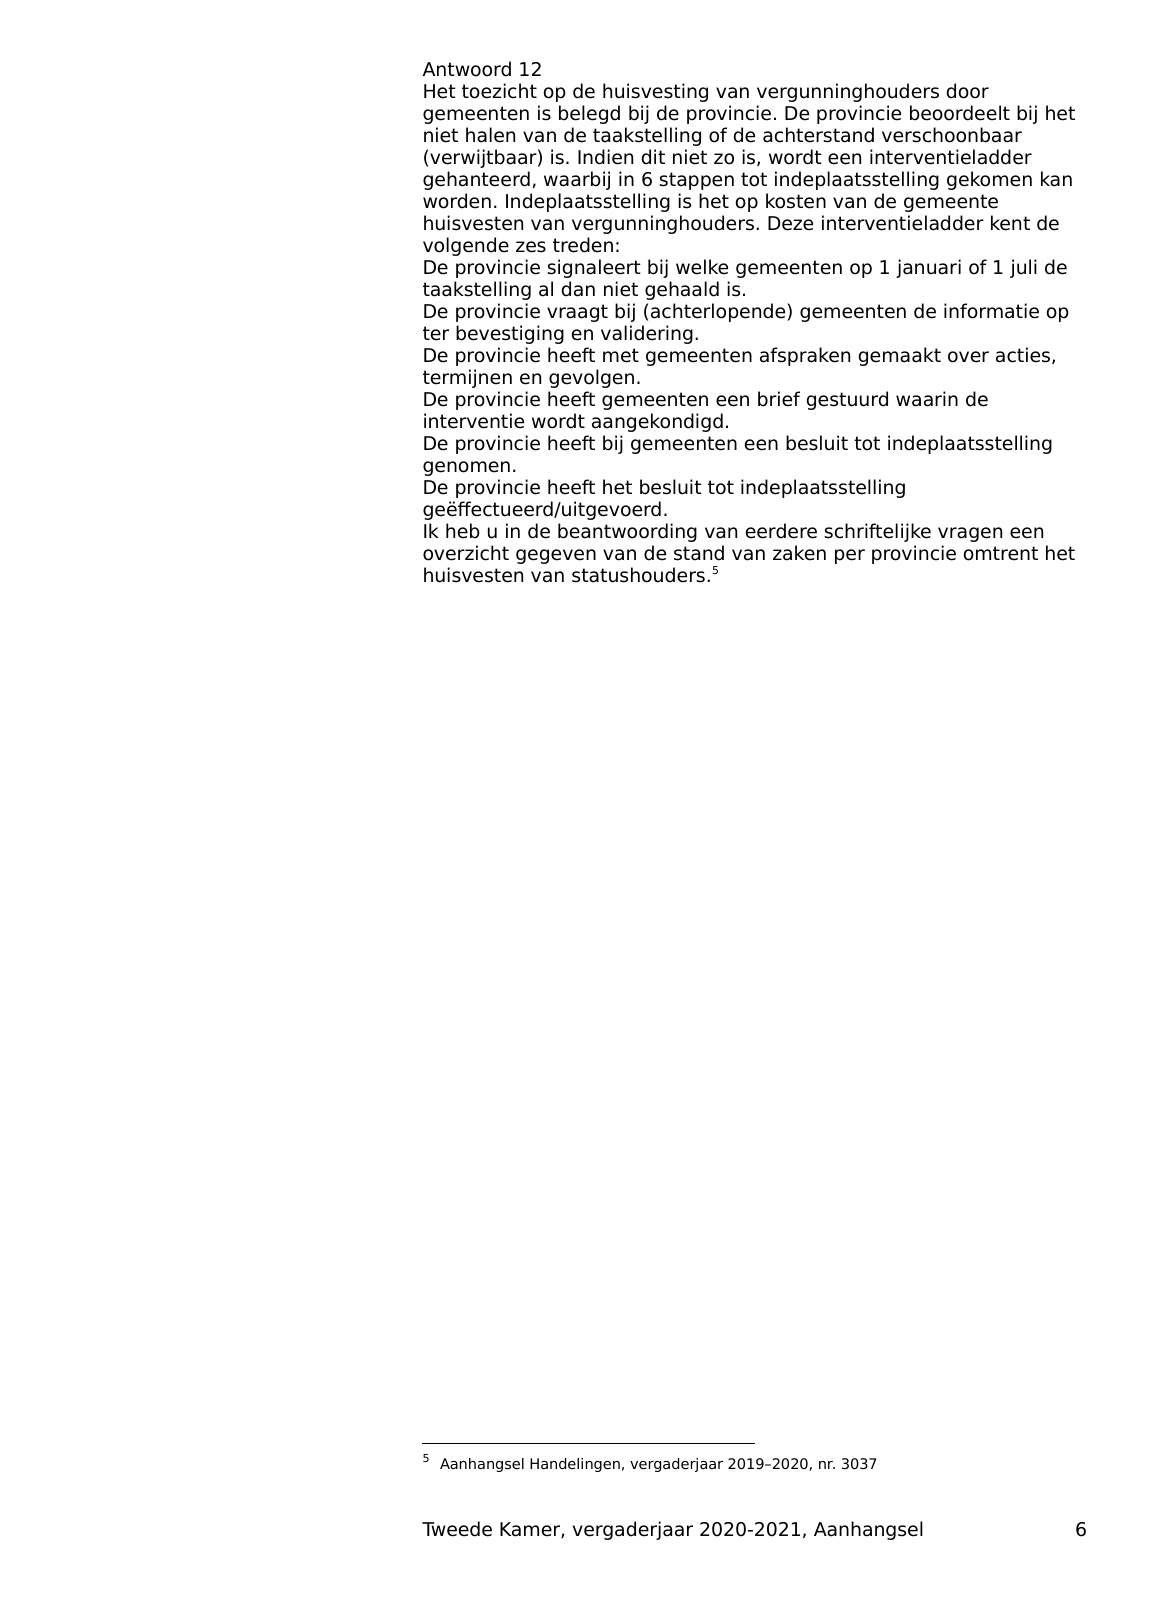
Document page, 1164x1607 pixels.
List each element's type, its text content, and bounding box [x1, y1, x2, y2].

text De provincie heeft bij gemeenten een besluit tot indeplaatsstelling genomen. [422, 433, 1087, 477]
text Het toezicht op de huisvesting van vergunninghouders door gemeenten is belegd bij de provincie. De provincie beoordeelt bij het niet halen van de taakstelling of de achterstand verschoonbaar (verwijtbaar) is. Indien dit niet zo is, wordt een interventieladder gehanteerd, waarbij in 6 stappen tot indeplaatsstelling gekomen kan worden. Indeplaatsstelling is het op kosten van de gemeente huisvesten van vergunninghouders. Deze interventieladder kent de volgende zes treden: [422, 81, 1087, 257]
text Antwoord 12 [422, 59, 1087, 81]
text Aanhangsel Handelingen, vergaderjaar 2019–2020, nr. 3037 [422, 1452, 1087, 1474]
text De provincie vraagt bij (achterlopende) gemeenten de informatie op ter bevestiging en validering. [422, 301, 1087, 345]
text De provincie heeft gemeenten een brief gestuurd waarin de interventie wordt aangekondigd. [422, 389, 1087, 433]
text De provincie heeft met gemeenten afspraken gemaakt over acties, termijnen en gevolgen. [422, 345, 1087, 389]
text Ik heb u in de beantwoording van eerdere schriftelijke vragen een overzicht gegeven van de stand van zaken per provincie omtrent het huisvesten van statushouders. [422, 521, 1087, 587]
text De provincie signaleert bij welke gemeenten op 1 januari of 1 juli de taakstelling al dan niet gehaald is. [422, 257, 1087, 301]
text De provincie heeft het besluit tot indeplaatsstelling geëffectueerd/uitgevoerd. [422, 477, 1087, 521]
